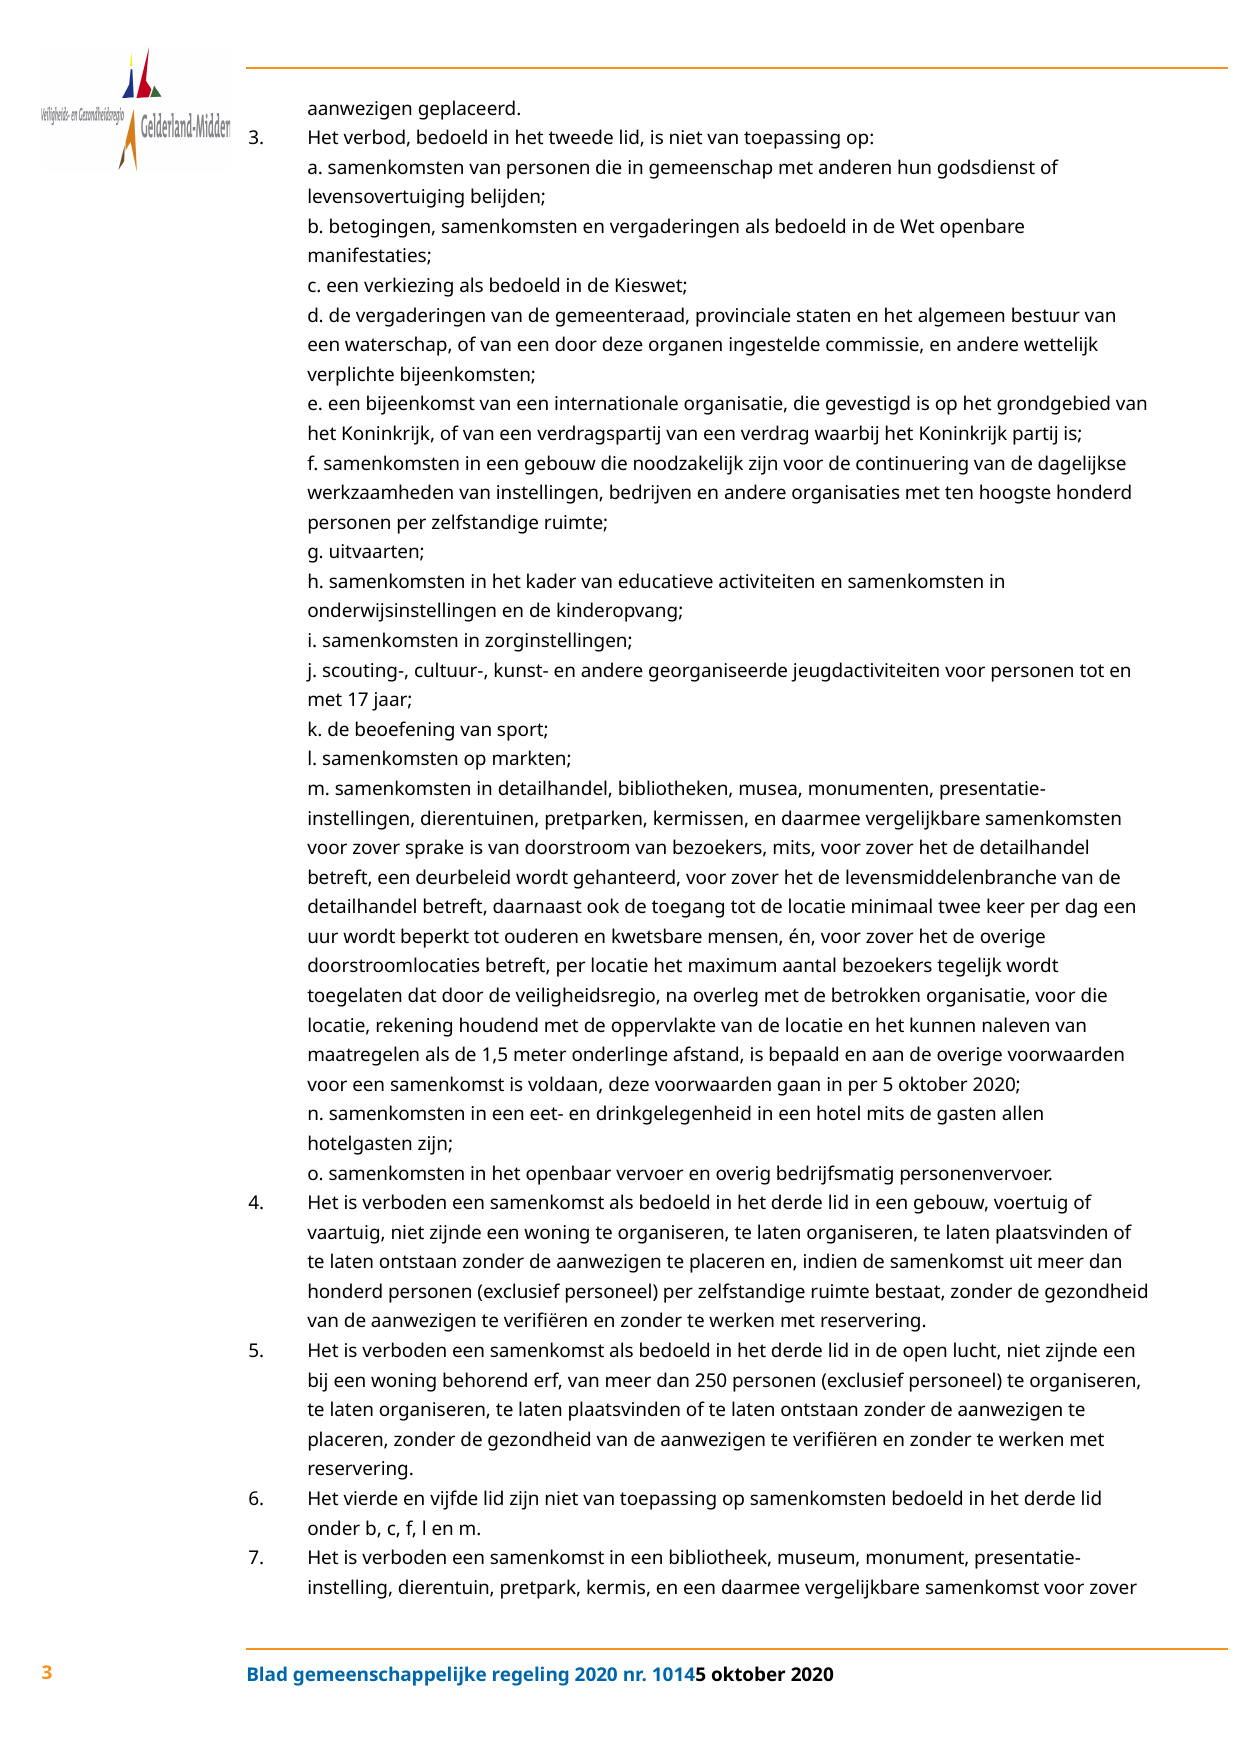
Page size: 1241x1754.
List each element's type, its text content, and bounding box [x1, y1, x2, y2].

picture [41, 47, 231, 172]
list i. samenkomsten in zorginstellingen; [248, 627, 1152, 653]
list l. samenkomsten op markten; [248, 746, 1152, 771]
list d. de vergaderingen van de gemeenteraad, provinciale staten en het algemeen bestuur van een waterschap, of van een door deze organen ingestelde commissie, en andere wettelijk verplichte bijeenkomsten; [248, 302, 1152, 387]
list m. samenkomsten in detailhandel, bibliotheken, musea, monumenten, presentatie-instellingen, dierentuinen, pretparken, kermissen, en daarmee vergelijkbare samenkomsten voor zover sprake is van doorstroom van bezoekers, mits, voor zover het de detailhandel betreft, een deurbeleid wordt gehanteerd, voor zover het de levensmiddelenbranche van de detailhandel betreft, daarnaast ook de toegang tot de locatie minimaal twee keer per dag een uur wordt beperkt tot ouderen en kwetsbare mensen, én, voor zover het de overige doorstroomlocaties betreft, per locatie het maximum aantal bezoekers tegelijk wordt toegelaten dat door de veiligheidsregio, na overleg met de betrokken organisatie, voor die locatie, rekening houdend met de oppervlakte van de locatie en het kunnen naleven van maatregelen als de 1,5 meter onderlinge afstand, is bepaald en aan de overige voorwaarden voor een samenkomst is voldaan, deze voorwaarden gaan in per 5 oktober 2020; [248, 775, 1152, 1097]
list o. samenkomsten in het openbaar vervoer en overig bedrijfsmatig personenvervoer. [248, 1160, 1152, 1186]
list c. een verkiezing als bedoeld in de Kieswet; [248, 272, 1152, 298]
list Het is verboden een samenkomst als bedoeld in het derde lid in de open lucht, niet zijnde een bij een woning behorend erf, van meer dan 250 personen (exclusief personeel) te organiseren, te laten organiseren, te laten plaatsvinden of te laten ontstaan zonder de aanwezigen te placeren, zonder de gezondheid van de aanwezigen te verifiëren en zonder te werken met reservering. [248, 1337, 1152, 1481]
list h. samenkomsten in het kader van educatieve activiteiten en samenkomsten in onderwijsinstellingen en de kinderopvang; [248, 568, 1152, 623]
list n. samenkomsten in een eet- en drinkgelegenheid in een hotel mits de gasten allen hotelgasten zijn; [248, 1101, 1152, 1156]
list Het is verboden een samenkomst als bedoeld in het derde lid in een gebouw, voertuig of vaartuig, niet zijnde een woning te organiseren, te laten organiseren, te laten plaatsvinden of te laten ontstaan zonder de aanwezigen te placeren en, indien de samenkomst uit meer dan honderd personen (exclusief personeel) per zelfstandige ruimte bestaat, zonder de gezondheid van de aanwezigen te verifiëren en zonder te werken met reservering. [248, 1189, 1152, 1333]
list Het vierde en vijfde lid zijn niet van toepassing op samenkomsten bedoeld in het derde lid onder b, c, f, l en m. [248, 1485, 1152, 1541]
list k. de beoefening van sport; [248, 716, 1152, 742]
list j. scouting-, cultuur-, kunst- en andere georganiseerde jeugdactiviteiten voor personen tot en met 17 jaar; [248, 657, 1152, 712]
list aanwezigen geplaceerd. [248, 95, 1152, 121]
list g. uitvaarten; [248, 538, 1152, 564]
list Het is verboden een samenkomst in een bibliotheek, museum, monument, presentatie-instelling, dierentuin, pretpark, kermis, en een daarmee vergelijkbare samenkomst voor zover [248, 1544, 1152, 1600]
list f. samenkomsten in een gebouw die noodzakelijk zijn voor de continuering van de dagelijkse werkzaamheden van instellingen, bedrijven en andere organisaties met ten hoogste honderd personen per zelfstandige ruimte; [248, 450, 1152, 535]
list a. samenkomsten van personen die in gemeenschap met anderen hun godsdienst of levensovertuiging belijden; [248, 154, 1152, 209]
list Het verbod, bedoeld in het tweede lid, is niet van toepassing op: [248, 124, 1152, 150]
list e. een bijeenkomst van een internationale organisatie, die gevestigd is op het grondgebied van het Koninkrijk, of van een verdragspartij van een verdrag waarbij het Koninkrijk partij is; [248, 391, 1152, 446]
list b. betogingen, samenkomsten en vergaderingen als bedoeld in de Wet openbare manifestaties; [248, 213, 1152, 268]
